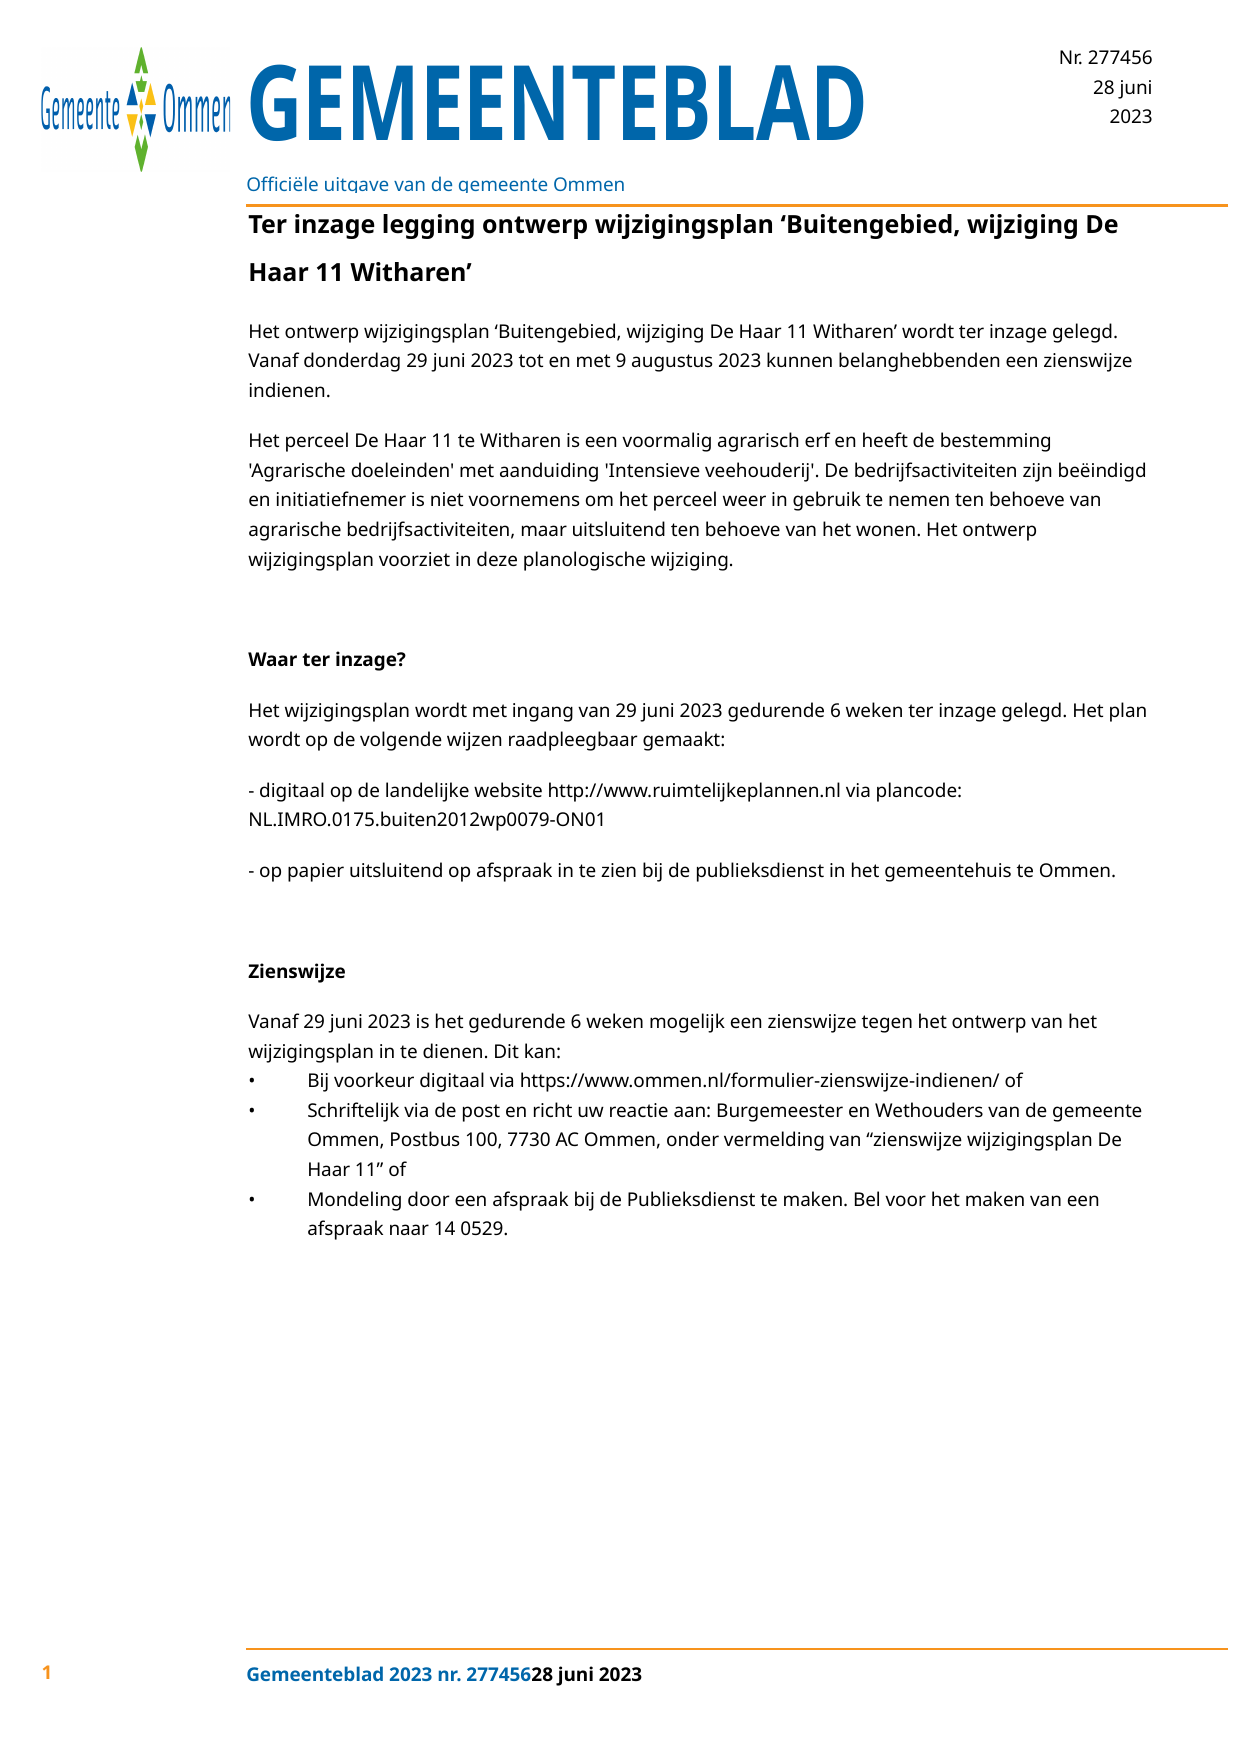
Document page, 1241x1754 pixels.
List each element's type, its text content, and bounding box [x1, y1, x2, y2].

text Het perceel De Haar 11 te Witharen is een voormalig agrarisch erf en heeft de bestemming 'Agrarische doeleinden' met aanduiding 'Intensieve veehouderij'. De bedrijfsactiviteiten zijn beëindigd en initiatiefnemer is niet voornemens om het perceel weer in gebruik te nemen ten behoeve van agrarische bedrijfsactiviteiten, maar uitsluitend ten behoeve van het wonen. Het ontwerp wijzigingsplan voorziet in deze planologische wijziging. [248, 427, 1152, 572]
text Waar ter inzage? [248, 647, 1152, 672]
text - digitaal op de landelijke website http://www.ruimtelijkeplannen.nl via plancode: NL.IMRO.0175.buiten2012wp0079-ON01 [248, 777, 1152, 832]
text Het wijzigingsplan wordt met ingang van 29 juni 2023 gedurende 6 weken ter inzage gelegd. Het plan wordt op de volgende wijzen raadpleegbaar gemaakt: [248, 697, 1152, 752]
text - op papier uitsluitend op afspraak in te zien bij de publieksdienst in het gemeentehuis te Ommen. [248, 857, 1152, 883]
text Ter inzage legging ontwerp wijzigingsplan ‘Buitengebied, wijziging De Haar 11 Witharen’ [248, 207, 1152, 288]
list Mondeling door een afspraak bij de Publieksdienst te maken. Bel voor het maken van een afspraak naar 14 0529. [248, 1186, 1152, 1241]
list Schriftelijk via de post en richt uw reactie aan: Burgemeester en Wethouders van de gemeente Ommen, Postbus 100, 7730 AC Ommen, onder vermelding van “zienswijze wijzigingsplan De Haar 11” of [248, 1097, 1152, 1182]
text Vanaf 29 juni 2023 is het gedurende 6 weken mogelijk een zienswijze tegen het ontwerp van het wijzigingsplan in te dienen. Dit kan: [248, 1008, 1152, 1064]
list Bij voorkeur digitaal via https://www.ommen.nl/formulier-zienswijze-indienen/ of [248, 1067, 1152, 1093]
text Het ontwerp wijzigingsplan ‘Buitengebied, wijziging De Haar 11 Witharen’ wordt ter inzage gelegd. Vanaf donderdag 29 juni 2023 tot en met 9 augustus 2023 kunnen belanghebbenden een zienswijze indienen. [248, 318, 1152, 403]
text Zienswijze [248, 958, 1152, 984]
picture [41, 47, 231, 172]
